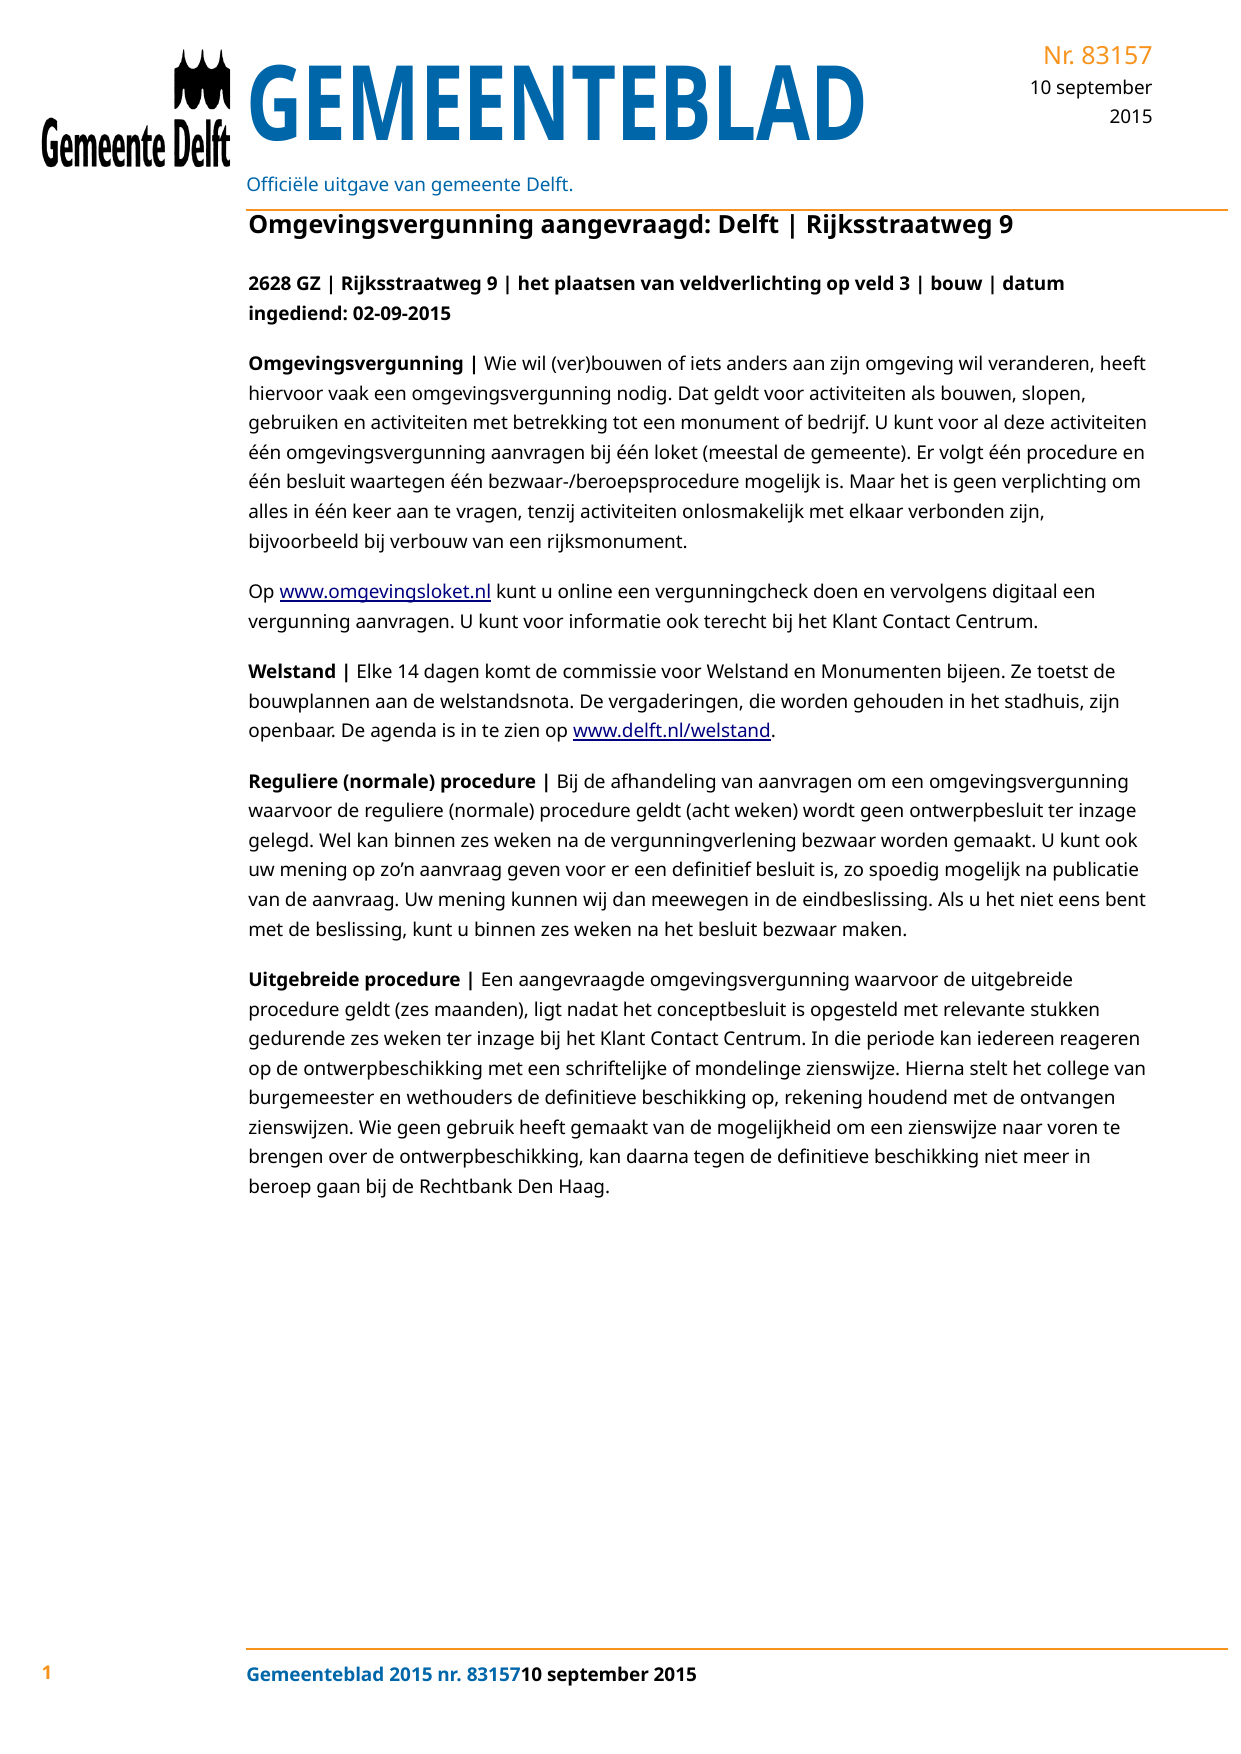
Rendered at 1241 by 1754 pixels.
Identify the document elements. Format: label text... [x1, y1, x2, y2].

text Op www.omgevingsloket.nl kunt u online een vergunningcheck doen en vervolgens digitaal een vergunning aanvragen. U kunt voor informatie ook terecht bij het Klant Contact Centrum. [248, 578, 1152, 633]
text 2628 GZ | Rijksstraatweg 9 | het plaatsen van veldverlichting op veld 3 | bouw | datum ingediend: 02-09-2015 [248, 270, 1152, 326]
text Reguliere (normale) procedure | Bij de afhandeling van aanvragen om een omgevingsvergunning waarvoor de reguliere (normale) procedure geldt (acht weken) wordt geen ontwerpbesluit ter inzage gelegd. Wel kan binnen zes weken na de vergunningverlening bezwaar worden gemaakt. U kunt ook uw mening op zo’n aanvraag geven voor er een definitief besluit is, zo spoedig mogelijk na publicatie van de aanvraag. Uw mening kunnen wij dan meewegen in de eindbeslissing. Als u het niet eens bent met de beslissing, kunt u binnen zes weken na het besluit bezwaar maken. [248, 768, 1152, 941]
text Welstand | Elke 14 dagen komt de commissie voor Welstand en Monumenten bijeen. Ze toetst de bouwplannen aan de welstandsnota. De vergaderingen, die worden gehouden in het stadhuis, zijn openbaar. De agenda is in te zien op www.delft.nl/welstand. [248, 658, 1152, 743]
text Omgevingsvergunning | Wie wil (ver)bouwen of iets anders aan zijn omgeving wil veranderen, heeft hiervoor vaak een omgevingsvergunning nodig. Dat geldt voor activiteiten als bouwen, slopen, gebruiken en activiteiten met betrekking tot een monument of bedrijf. U kunt voor al deze activiteiten één omgevingsvergunning aanvragen bij één loket (meestal de gemeente). Er volgt één procedure en één besluit waartegen één bezwaar-/beroepsprocedure mogelijk is. Maar het is geen verplichting om alles in één keer aan te vragen, tenzij activiteiten onlosmakelijk met elkaar verbonden zijn, bijvoorbeeld bij verbouw van een rijksmonument. [248, 350, 1152, 553]
text Uitgebreide procedure | Een aangevraagde omgevingsvergunning waarvoor de uitgebreide procedure geldt (zes maanden), ligt nadat het conceptbesluit is opgesteld met relevante stukken gedurende zes weken ter inzage bij het Klant Contact Centrum. In die periode kan iedereen reageren op de ontwerpbeschikking met een schriftelijke of mondelinge zienswijze. Hierna stelt het college van burgemeester en wethouders de definitieve beschikking op, rekening houdend met de ontvangen zienswijzen. Wie geen gebruik heeft gemaakt van de mogelijkheid om een zienswijze naar voren te brengen over de ontwerpbeschikking, kan daarna tegen de definitieve beschikking niet meer in beroep gaan bij de Rechtbank Den Haag. [248, 966, 1152, 1199]
picture [41, 47, 231, 172]
text Omgevingsvergunning aangevraagd: Delft | Rijksstraatweg 9 [248, 211, 1152, 241]
